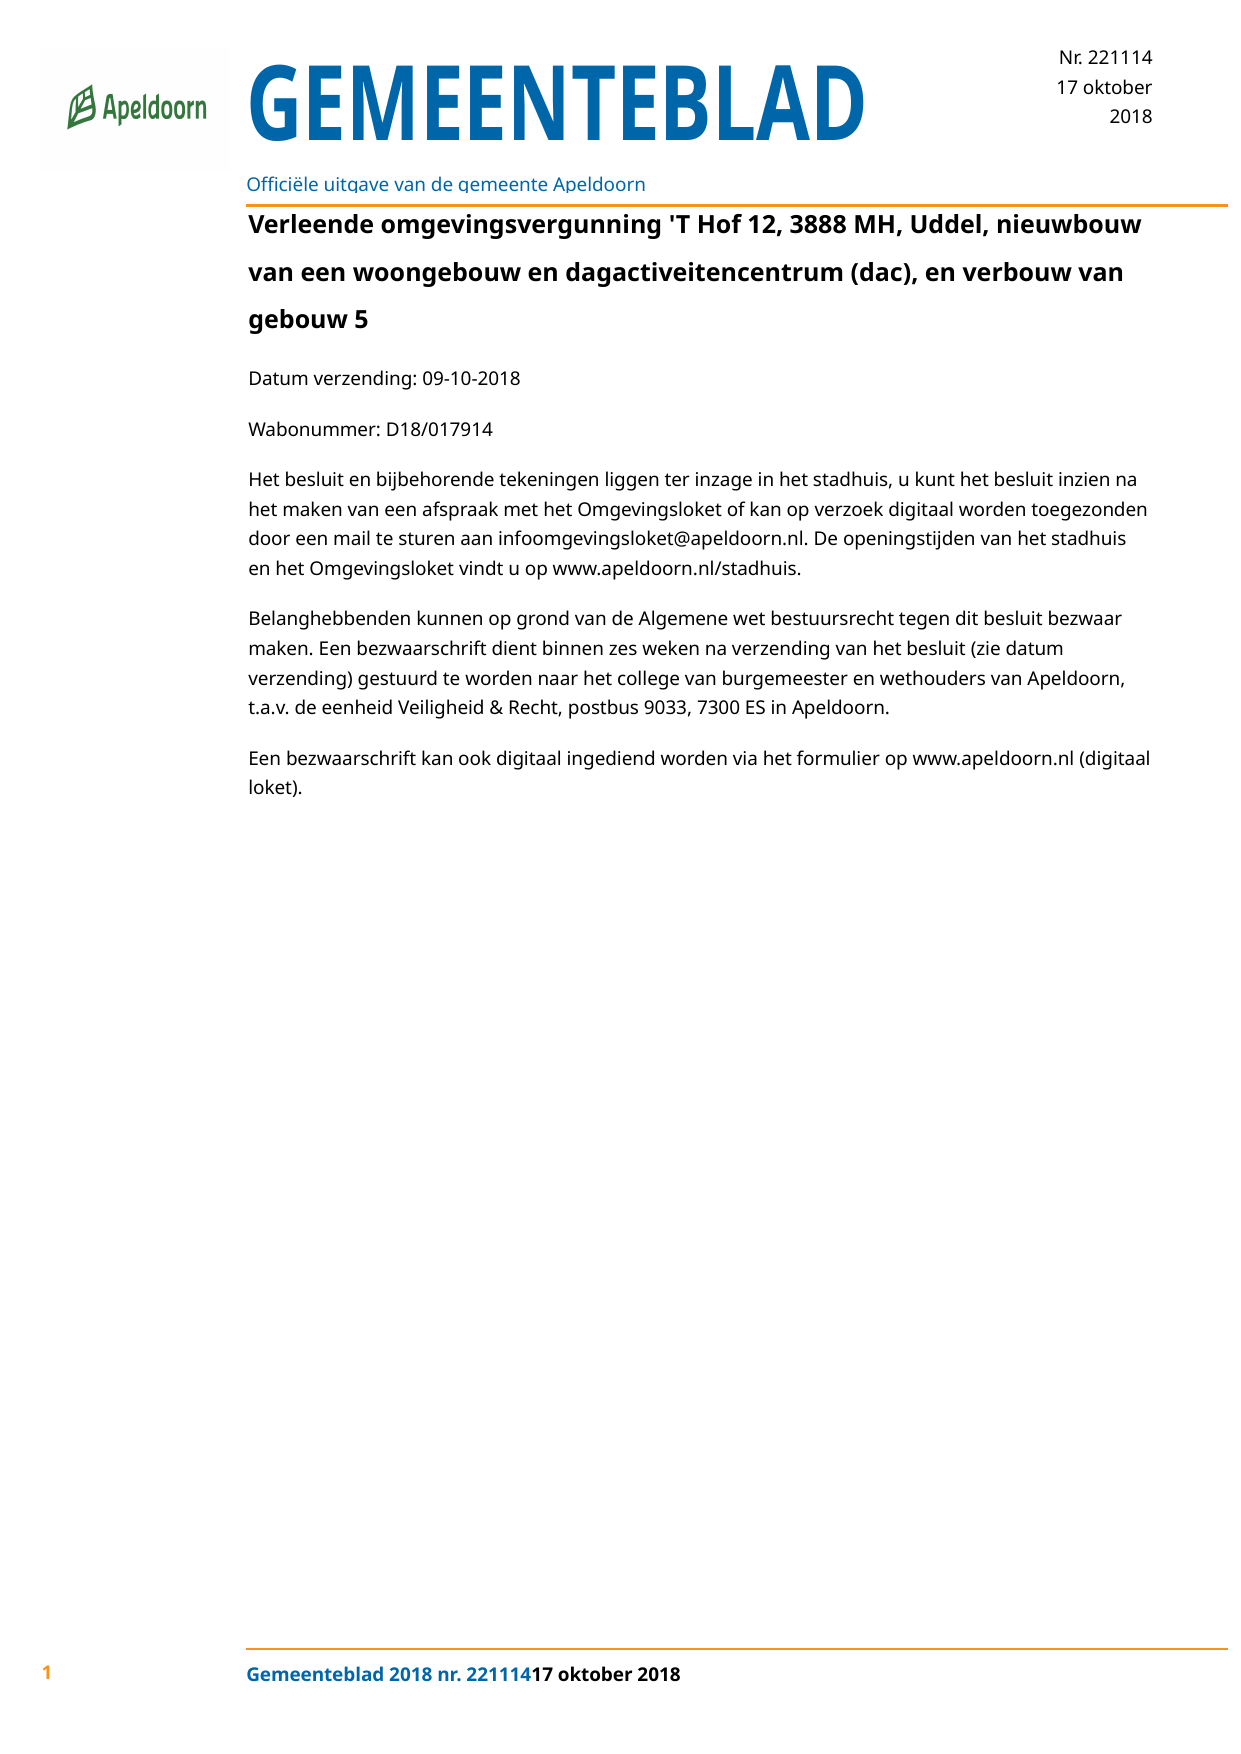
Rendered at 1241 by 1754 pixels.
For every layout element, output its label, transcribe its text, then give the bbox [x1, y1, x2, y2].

text Het besluit en bijbehorende tekeningen liggen ter inzage in het stadhuis, u kunt het besluit inzien na het maken van een afspraak met het Omgevingsloket of kan op verzoek digitaal worden toegezonden door een mail te sturen aan infoomgevingsloket@apeldoorn.nl. De openingstijden van het stadhuis en het Omgevingsloket vindt u op www.apeldoorn.nl/stadhuis. [248, 466, 1152, 581]
picture [41, 47, 231, 172]
text Datum verzending: 09-10-2018 [248, 366, 1152, 391]
text Belanghebbenden kunnen op grond van de Algemene wet bestuursrecht tegen dit besluit bezwaar maken. Een bezwaarschrift dient binnen zes weken na verzending van het besluit (zie datum verzending) gestuurd te worden naar het college van burgemeester en wethouders van Apeldoorn, t.a.v. de eenheid Veiligheid & Recht, postbus 9033, 7300 ES in Apeldoorn. [248, 606, 1152, 720]
text Verleende omgevingsvergunning 'T Hof 12, 3888 MH, Uddel, nieuwbouw van een woongebouw en dagactiveitencentrum (dac), en verbouw van gebouw 5 [248, 207, 1152, 336]
text Een bezwaarschrift kan ook digitaal ingediend worden via het formulier op www.apeldoorn.nl (digitaal loket). [248, 745, 1152, 800]
text Wabonummer: D18/017914 [248, 416, 1152, 442]
